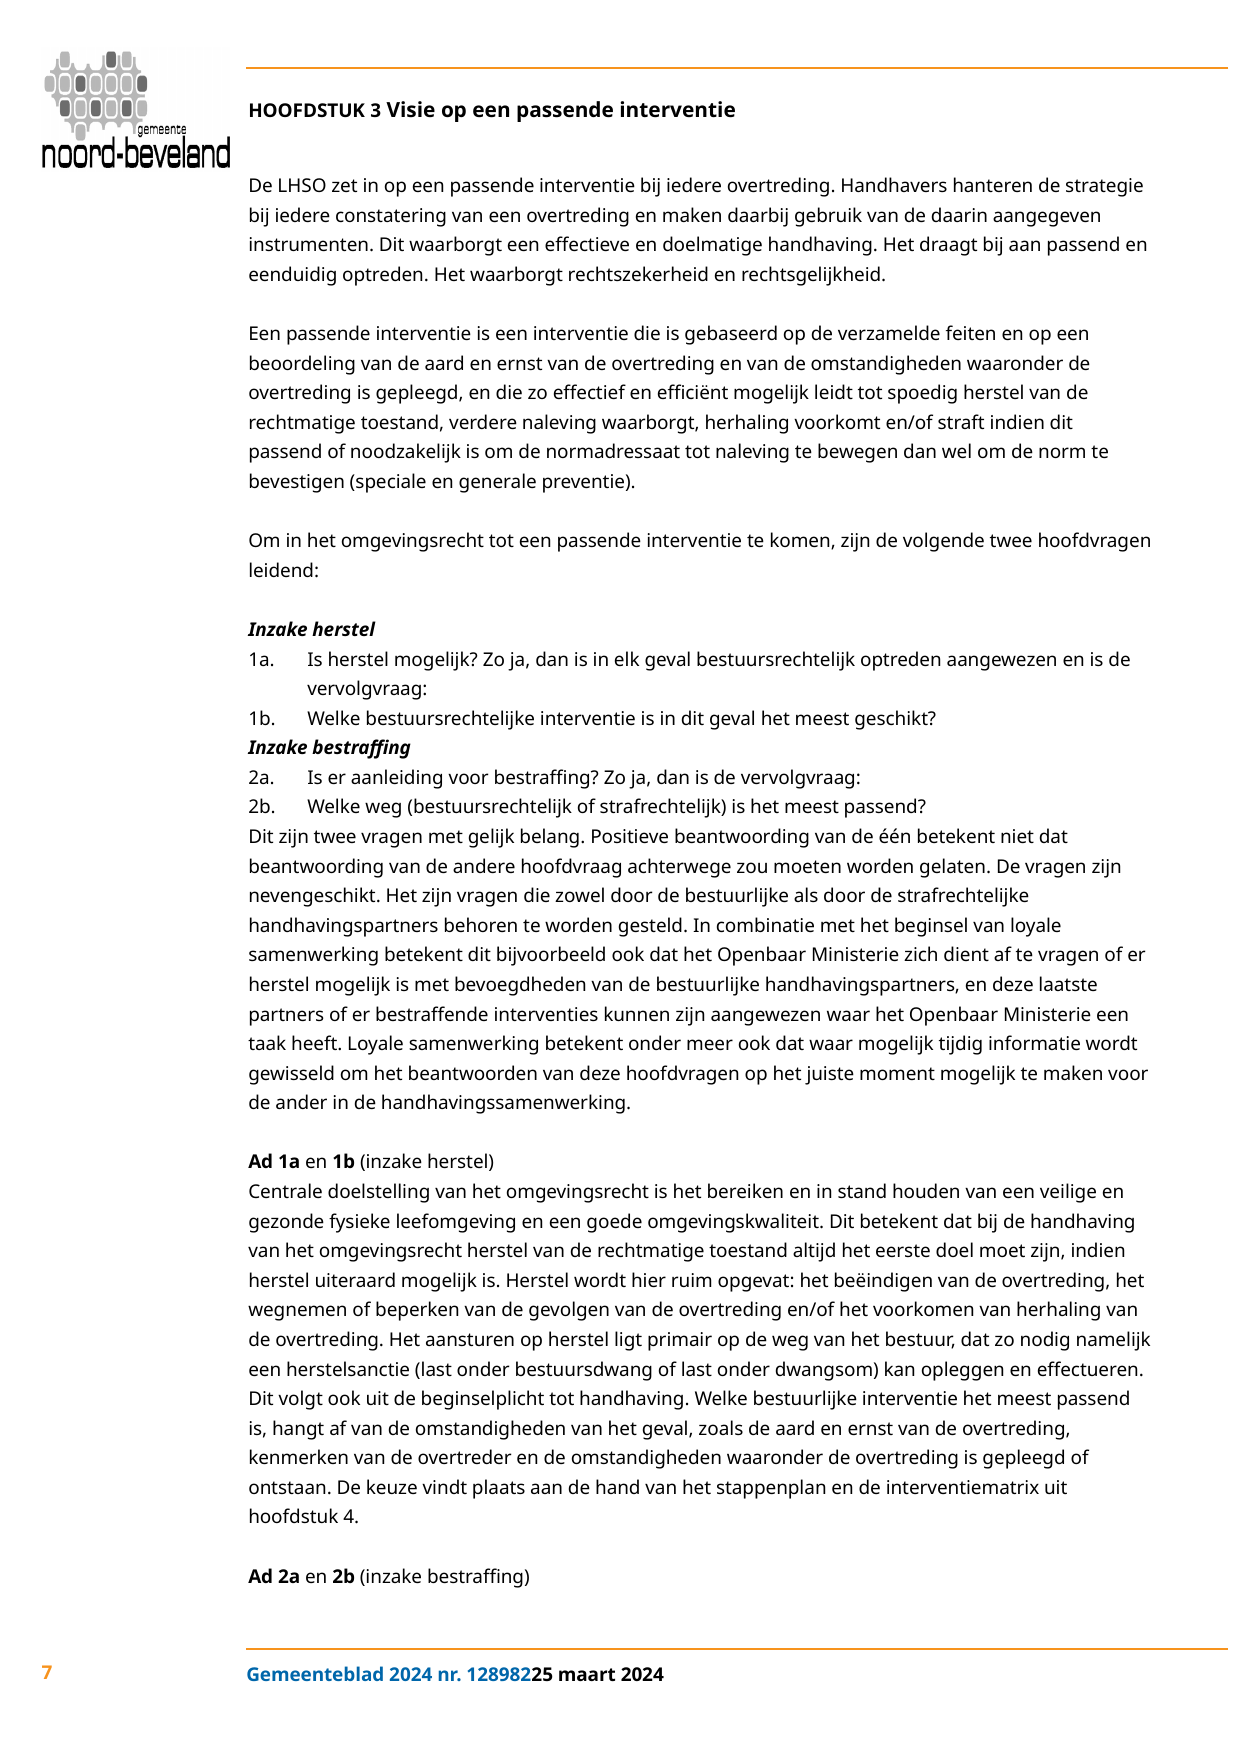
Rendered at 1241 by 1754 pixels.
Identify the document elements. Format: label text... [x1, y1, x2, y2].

picture [41, 47, 231, 172]
list Is er aanleiding voor bestraffing? Zo ja, dan is de vervolgvraag: [248, 764, 1152, 790]
text De LHSO zet in op een passende interventie bij iedere overtreding. Handhavers hanteren de strategie bij iedere constatering van een overtreding en maken daarbij gebruik van de daarin aangegeven instrumenten. Dit waarborgt een effectieve en doelmatige handhaving. Het draagt bij aan passend en eenduidig optreden. Het waarborgt rechtszekerheid en rechtsgelijkheid. [248, 172, 1152, 287]
list Welke bestuursrechtelijke interventie is in dit geval het meest geschikt? [248, 705, 1152, 731]
list Is herstel mogelijk? Zo ja, dan is in elk geval bestuursrechtelijk optreden aangewezen en is de vervolgvraag: [248, 646, 1152, 701]
text Om in het omgevingsrecht tot een passende interventie te komen, zijn de volgende twee hoofdvragen leidend: [248, 527, 1152, 583]
text HOOFDSTUK 3 Visie op een passende interventie [248, 95, 1152, 123]
text Een passende interventie is een interventie die is gebaseerd op de verzamelde feiten en op een beoordeling van de aard en ernst van de overtreding en van de omstandigheden waaronder de overtreding is gepleegd, en die zo effectief en efficiënt mogelijk leidt tot spoedig herstel van de rechtmatige toestand, verdere naleving waarborgt, herhaling voorkomt en/of straft indien dit passend of noodzakelijk is om de normadressaat tot naleving te bewegen dan wel om de norm te bevestigen (speciale en generale preventie). [248, 320, 1152, 494]
text Ad 1a en 1b (inzake herstel) [248, 1149, 1152, 1174]
list Welke weg (bestuursrechtelijk of strafrechtelijk) is het meest passend? [248, 794, 1152, 819]
text Ad 2a en 2b (inzake bestraffing) [248, 1563, 1152, 1589]
text Dit zijn twee vragen met gelijk belang. Positieve beantwoording van de één betekent niet dat beantwoording van de andere hoofdvraag achterwege zou moeten worden gelaten. De vragen zijn nevengeschikt. Het zijn vragen die zowel door de bestuurlijke als door de strafrechtelijke handhavingspartners behoren te worden gesteld. In combinatie met het beginsel van loyale samenwerking betekent dit bijvoorbeeld ook dat het Openbaar Ministerie zich dient af te vragen of er herstel mogelijk is met bevoegdheden van de bestuurlijke handhavingspartners, en deze laatste partners of er bestraffende interventies kunnen zijn aangewezen waar het Openbaar Ministerie een taak heeft. Loyale samenwerking betekent onder meer ook dat waar mogelijk tijdig informatie wordt gewisseld om het beantwoorden van deze hoofdvragen op het juiste moment mogelijk te maken voor de ander in de handhavingssamenwerking. [248, 823, 1152, 1115]
text Inzake herstel [248, 616, 1152, 642]
text Centrale doelstelling van het omgevingsrecht is het bereiken en in stand houden van een veilige en gezonde fysieke leefomgeving en een goede omgevingskwaliteit. Dit betekent dat bij de handhaving van het omgevingsrecht herstel van de rechtmatige toestand altijd het eerste doel moet zijn, indien herstel uiteraard mogelijk is. Herstel wordt hier ruim opgevat: het beëindigen van de overtreding, het wegnemen of beperken van de gevolgen van de overtreding en/of het voorkomen van herhaling van de overtreding. Het aansturen op herstel ligt primair op de weg van het bestuur, dat zo nodig namelijk een herstelsanctie (last onder bestuursdwang of last onder dwangsom) kan opleggen en effectueren. Dit volgt ook uit de beginselplicht tot handhaving. Welke bestuurlijke interventie het meest passend is, hangt af van de omstandigheden van het geval, zoals de aard en ernst van de overtreding, kenmerken van de overtreder en de omstandigheden waaronder de overtreding is gepleegd of ontstaan. De keuze vindt plaats aan de hand van het stappenplan en de interventiematrix uit hoofdstuk 4. [248, 1178, 1152, 1529]
text Inzake bestraffing [248, 734, 1152, 760]
